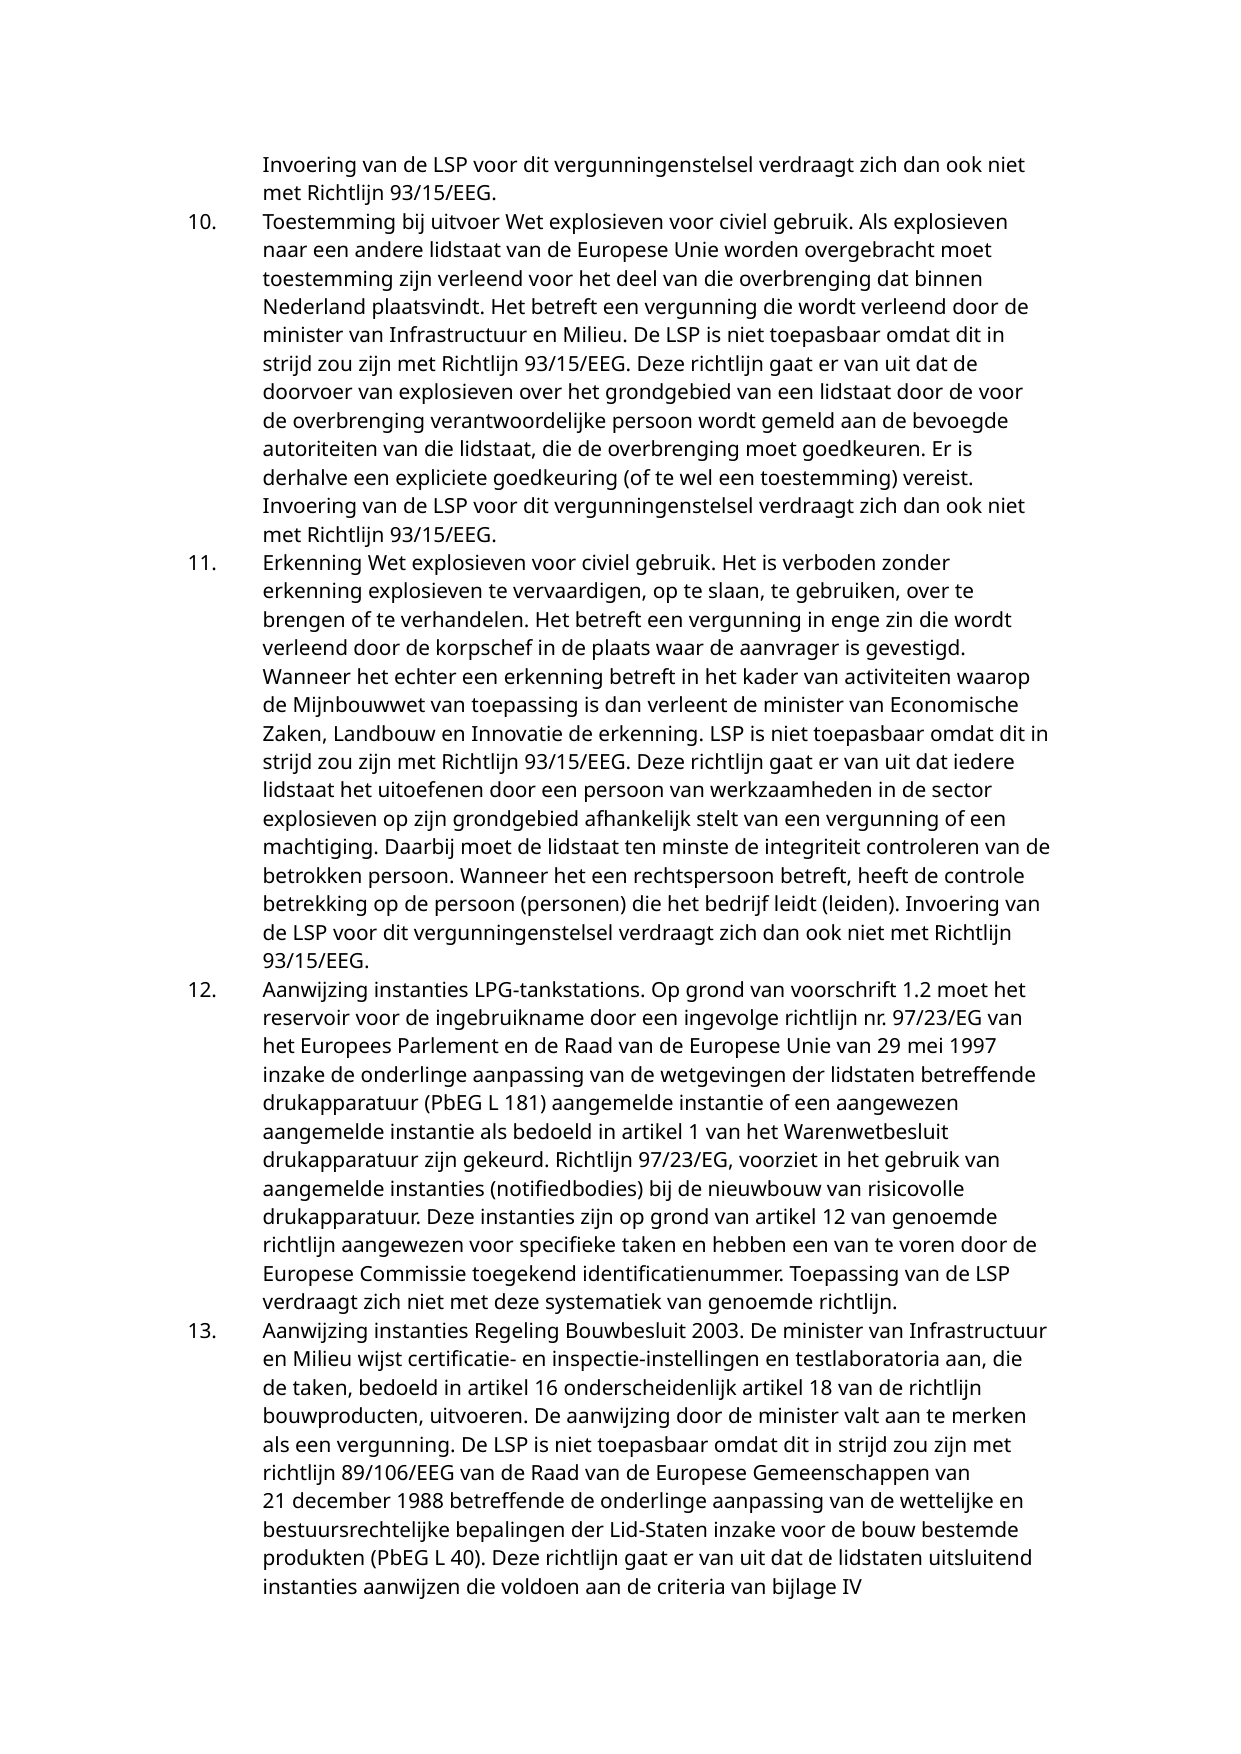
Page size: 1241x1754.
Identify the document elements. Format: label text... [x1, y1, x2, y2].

list Toestemming bij uitvoer Wet explosieven voor civiel gebruik. Als explosieven naar een andere lidstaat van de Europese Unie worden overgebracht moet toestemming zijn verleend voor het deel van die overbrenging dat binnen Nederland plaatsvindt. Het betreft een vergunning die wordt verleend door de minister van Infrastructuur en Milieu. De LSP is niet toepasbaar omdat dit in strijd zou zijn met Richtlijn 93/15/EEG. Deze richtlijn gaat er van uit dat de doorvoer van explosieven over het grondgebied van een lidstaat door de voor de overbrenging verantwoordelijke persoon wordt gemeld aan de bevoegde autoriteiten van die lidstaat, die de overbrenging moet goedkeuren. Er is derhalve een expliciete goedkeuring (of te wel een toestemming) vereist. Invoering van de LSP voor dit vergunningenstelsel verdraagt zich dan ook niet met Richtlijn 93/15/EEG. [187, 207, 1053, 548]
list Aanwijzing instanties LPG-tankstations. Op grond van voorschrift 1.2 moet het reservoir voor de ingebruikname door een ingevolge richtlijn nr. 97/23/EG van het Europees Parlement en de Raad van de Europese Unie van 29 mei 1997 inzake de onderlinge aanpassing van de wetgevingen der lidstaten betreffende drukapparatuur (PbEG L 181) aangemelde instantie of een aangewezen aangemelde instantie als bedoeld in artikel 1 van het Warenwetbesluit drukapparatuur zijn gekeurd. Richtlijn 97/23/EG, voorziet in het gebruik van aangemelde instanties (notifiedbodies) bij de nieuwbouw van risicovolle drukapparatuur. Deze instanties zijn op grond van artikel 12 van genoemde richtlijn aangewezen voor specifieke taken en hebben een van te voren door de Europese Commissie toegekend identificatienummer. Toepassing van de LSP verdraagt zich niet met deze systematiek van genoemde richtlijn. [187, 975, 1053, 1316]
list Invoering van de LSP voor dit vergunningenstelsel verdraagt zich dan ook niet met Richtlijn 93/15/EEG. [187, 150, 1053, 207]
list Erkenning Wet explosieven voor civiel gebruik. Het is verboden zonder erkenning explosieven te vervaardigen, op te slaan, te gebruiken, over te brengen of te verhandelen. Het betreft een vergunning in enge zin die wordt verleend door de korpschef in de plaats waar de aanvrager is gevestigd. Wanneer het echter een erkenning betreft in het kader van activiteiten waarop de Mijnbouwwet van toepassing is dan verleent de minister van Economische Zaken, Landbouw en Innovatie de erkenning. LSP is niet toepasbaar omdat dit in strijd zou zijn met Richtlijn 93/15/EEG. Deze richtlijn gaat er van uit dat iedere lidstaat het uitoefenen door een persoon van werkzaamheden in de sector explosieven op zijn grondgebied afhankelijk stelt van een vergunning of een machtiging. Daarbij moet de lidstaat ten minste de integriteit controleren van de betrokken persoon. Wanneer het een rechtspersoon betreft, heeft de controle betrekking op de persoon (personen) die het bedrijf leidt (leiden). Invoering van de LSP voor dit vergunningenstelsel verdraagt zich dan ook niet met Richtlijn 93/15/EEG. [187, 548, 1053, 975]
list Aanwijzing instanties Regeling Bouwbesluit 2003. De minister van Infrastructuur en Milieu wijst certificatie- en inspectie-instellingen en testlaboratoria aan, die de taken, bedoeld in artikel 16 onderscheidenlijk artikel 18 van de richtlijn bouwproducten, uitvoeren. De aanwijzing door de minister valt aan te merken als een vergunning. De LSP is niet toepasbaar omdat dit in strijd zou zijn met richtlijn 89/106/EEG van de Raad van de Europese Gemeenschappen van 21 december 1988 betreffende de onderlinge aanpassing van de wettelijke en bestuursrechtelijke bepalingen der Lid-Staten inzake voor de bouw bestemde produkten (PbEG L 40). Deze richtlijn gaat er van uit dat de lidstaten uitsluitend instanties aanwijzen die voldoen aan de criteria van bijlage IV [187, 1316, 1053, 1600]
